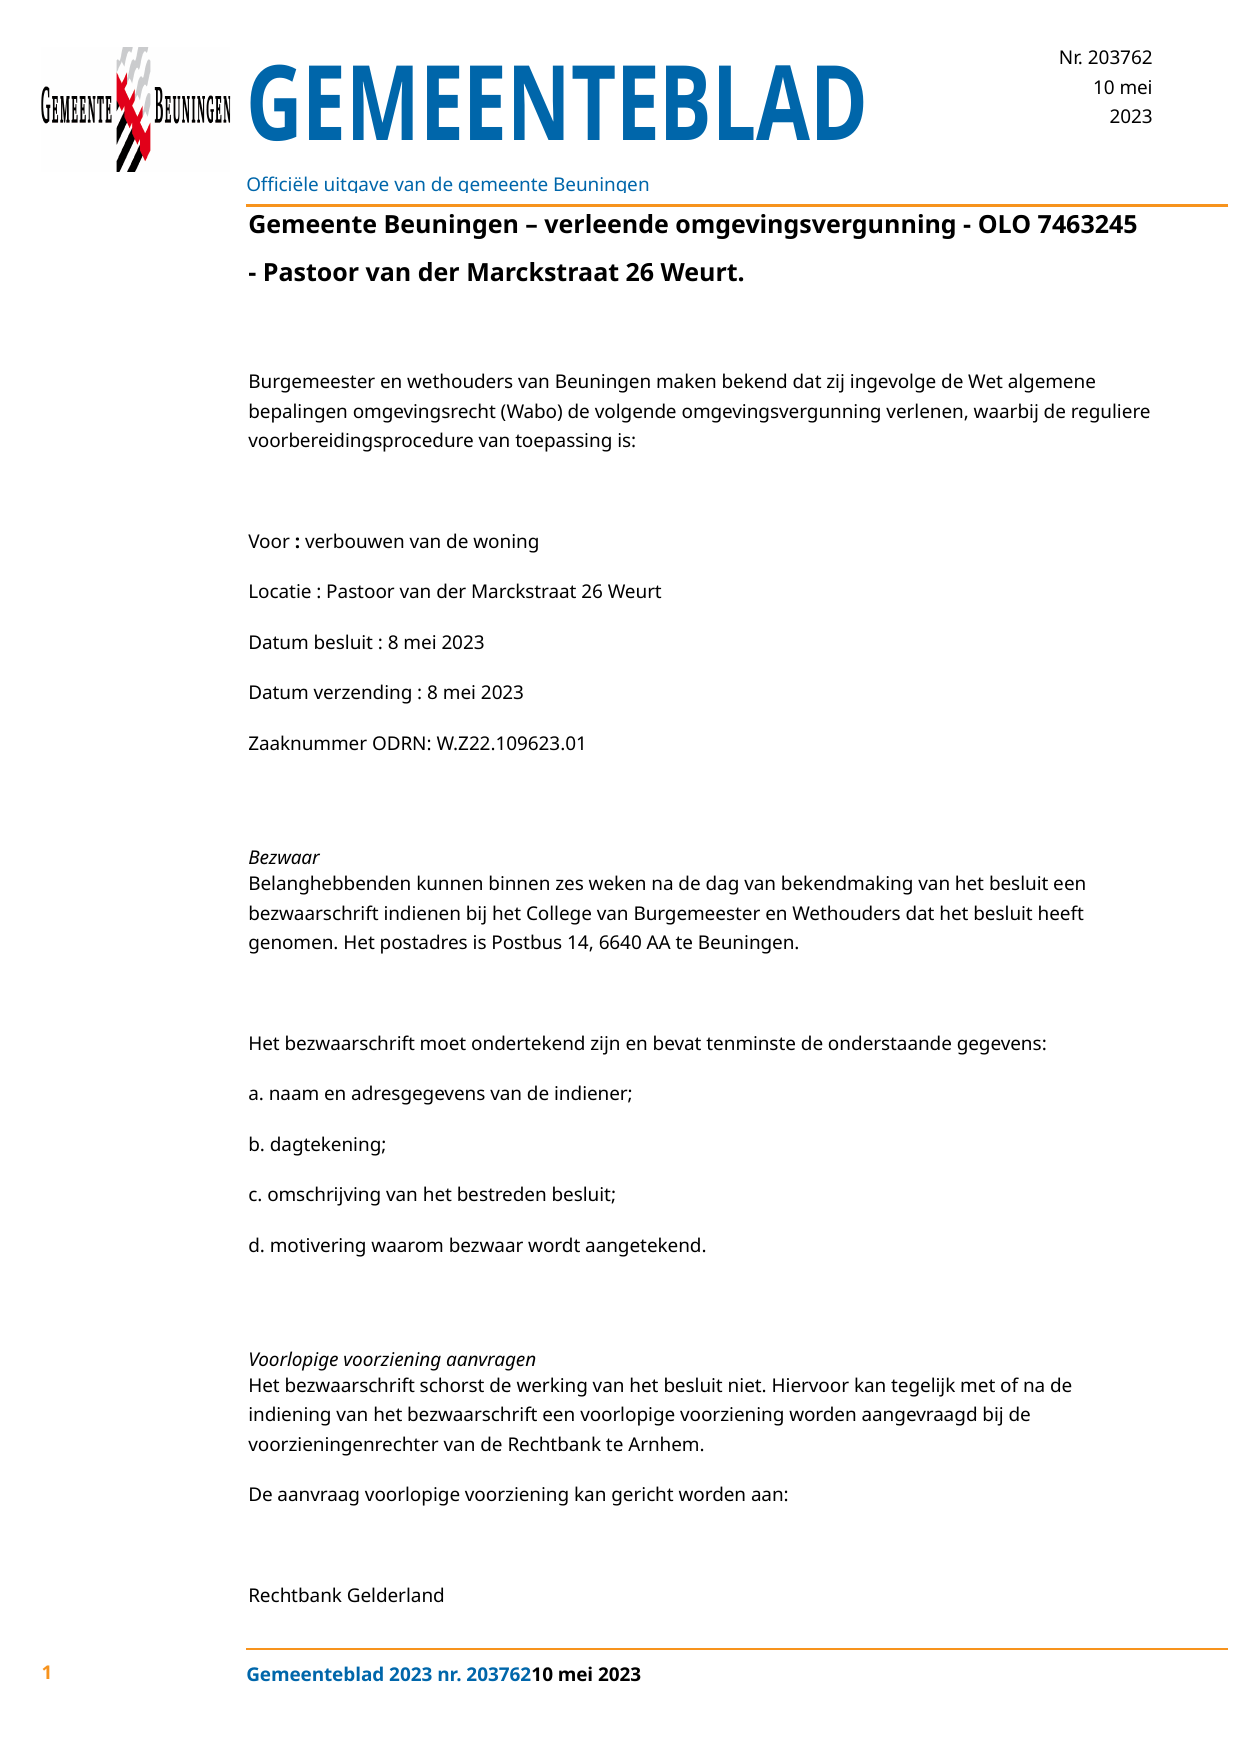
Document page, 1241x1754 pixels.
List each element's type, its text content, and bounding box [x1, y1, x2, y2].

text De aanvraag voorlopige voorziening kan gericht worden aan: [248, 1481, 1152, 1507]
text d. motivering waarom bezwaar wordt aangetekend. [248, 1232, 1152, 1257]
text Het bezwaarschrift moet ondertekend zijn en bevat tenminste de onderstaande gegevens: [248, 1030, 1152, 1056]
text Datum verzending : 8 mei 2023 [248, 679, 1152, 705]
text Voor : verbouwen van de woning [248, 528, 1152, 554]
text a. naam en adresgegevens van de indiener; [248, 1081, 1152, 1106]
text Belanghebbenden kunnen binnen zes weken na de dag van bekendmaking van het besluit een bezwaarschrift indienen bij het College van Burgemeester en Wethouders dat het besluit heeft genomen. Het postadres is Postbus 14, 6640 AA te Beuningen. [248, 870, 1152, 955]
text Zaaknummer ODRN: W.Z22.109623.01 [248, 730, 1152, 756]
text Gemeente Beuningen – verleende omgevingsvergunning - OLO 7463245 - Pastoor van der Marckstraat 26 Weurt. [248, 207, 1152, 288]
text Voorlopige voorziening aanvragen [248, 1346, 1152, 1372]
text Het bezwaarschrift schorst de werking van het besluit niet. Hiervoor kan tegelijk met of na de indiening van het bezwaarschrift een voorlopige voorziening worden aangevraagd bij de voorzieningenrechter van de Rechtbank te Arnhem. [248, 1372, 1152, 1457]
text Bezwaar [248, 844, 1152, 870]
text b. dagtekening; [248, 1131, 1152, 1157]
text c. omschrijving van het bestreden besluit; [248, 1181, 1152, 1207]
text Datum besluit : 8 mei 2023 [248, 629, 1152, 655]
text Locatie : Pastoor van der Marckstraat 26 Weurt [248, 579, 1152, 604]
text Rechtbank Gelderland [248, 1582, 1152, 1608]
picture [41, 47, 231, 172]
text Burgemeester en wethouders van Beuningen maken bekend dat zij ingevolge de Wet algemene bepalingen omgevingsrecht (Wabo) de volgende omgevingsvergunning verlenen, waarbij de reguliere voorbereidingsprocedure van toepassing is: [248, 368, 1152, 453]
